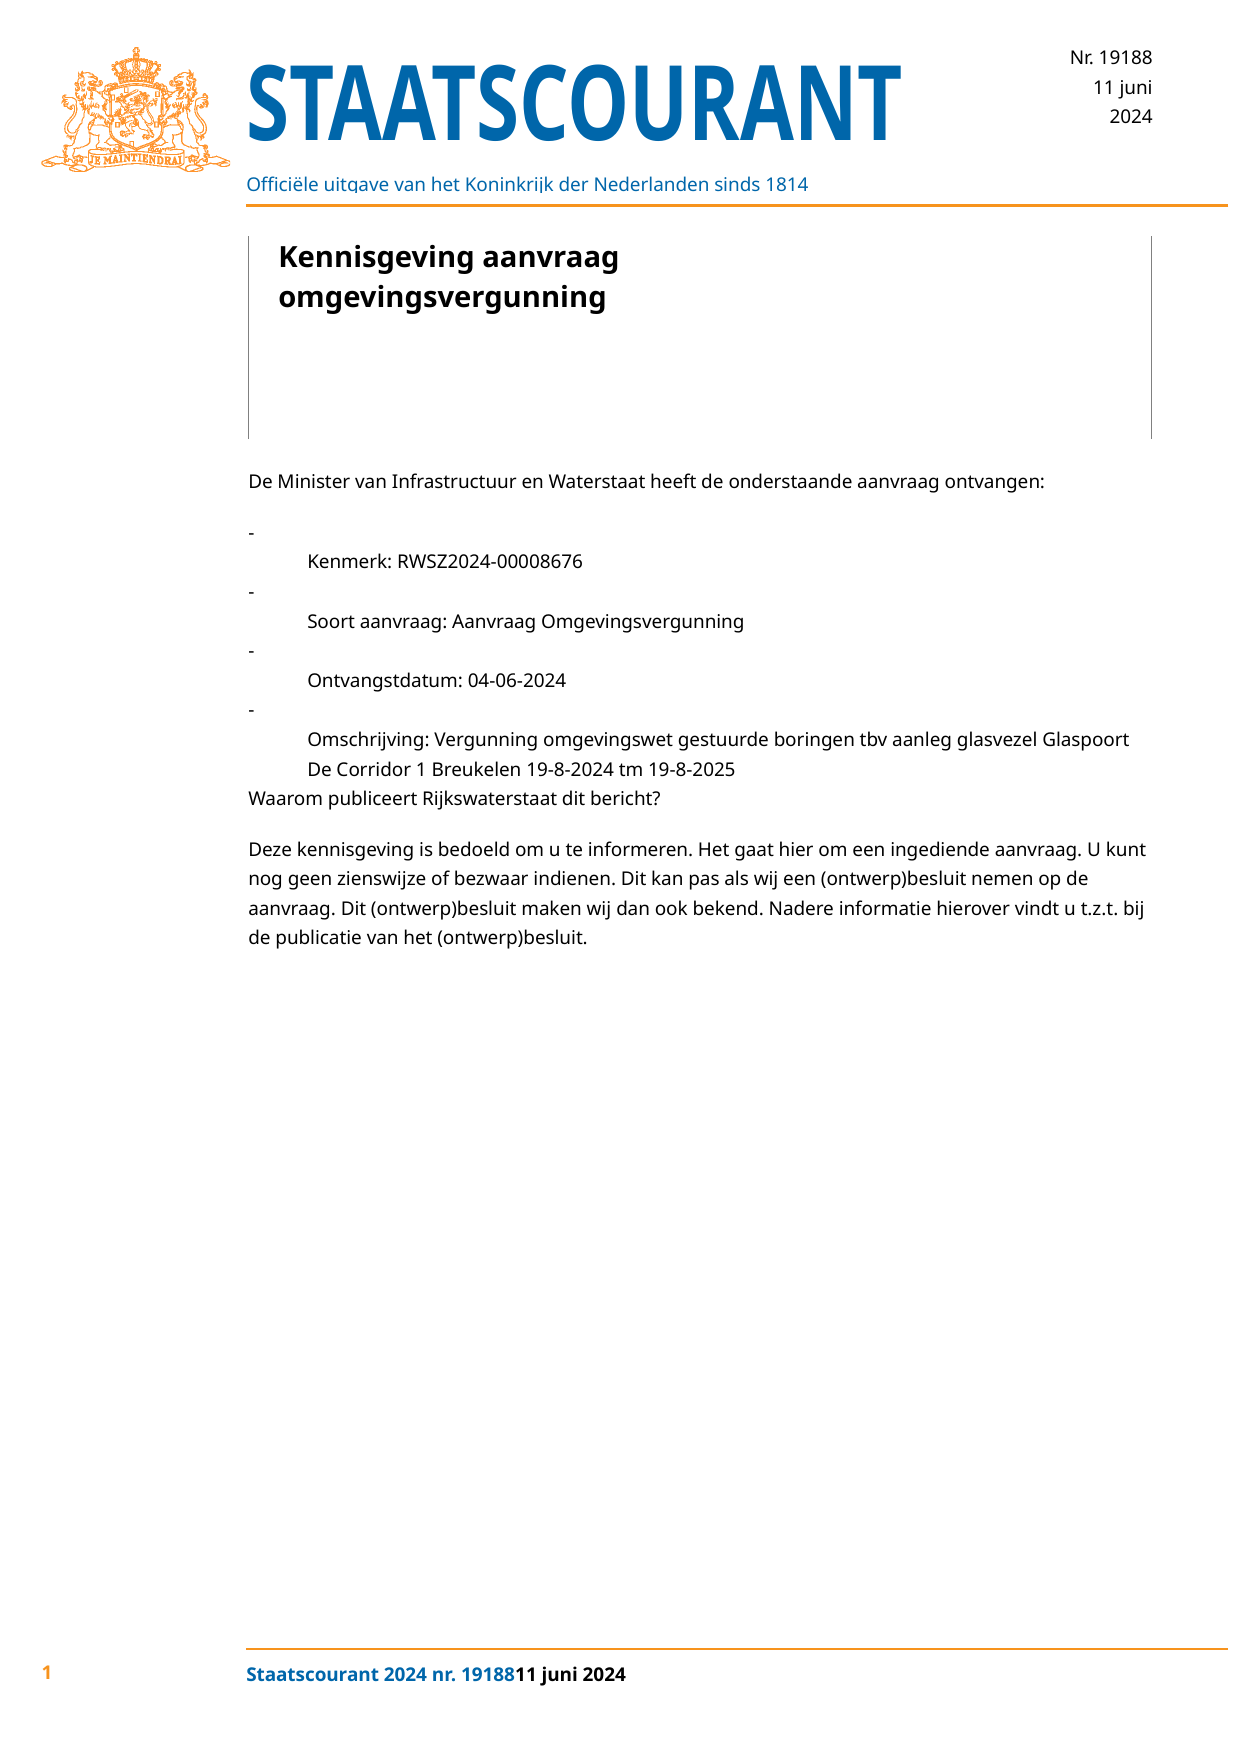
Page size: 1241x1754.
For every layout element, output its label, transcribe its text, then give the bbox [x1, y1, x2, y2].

text Waarom publiceert Rijkswaterstaat dit bericht? [248, 785, 1152, 811]
text Deze kennisgeving is bedoeld om u te informeren. Het gaat hier om een ingediende aanvraag. U kunt nog geen zienswijze of bezwaar indienen. Dit kan pas als wij een (ontwerp)besluit nemen op de aanvraag. Dit (ontwerp)besluit maken wij dan ook bekend. Nadere informatie hierover vindt u t.z.t. bij de publicatie van het (ontwerp)besluit. [248, 836, 1152, 950]
text De Minister van Infrastructuur en Waterstaat heeft de onderstaande aanvraag ontvangen: [248, 469, 1152, 494]
table_header Kennisgeving aanvraag omgevingsvergunning [249, 236, 850, 439]
table_header [850, 236, 912, 413]
table_header [1090, 236, 1151, 413]
table_header [850, 414, 1151, 439]
picture [912, 236, 1090, 414]
list Omschrijving: Vergunning omgevingswet gestuurde boringen tbv aanleg glasvezel Glaspoort De Corridor 1 Breukelen 19-8-2024 tm 19-8-2025 [248, 726, 1152, 781]
picture [41, 47, 231, 172]
list Kenmerk: RWSZ2024-00008676 [248, 549, 1152, 574]
list Ontvangstdatum: 04-06-2024 [248, 667, 1152, 693]
list Soort aanvraag: Aanvraag Omgevingsvergunning [248, 608, 1152, 633]
